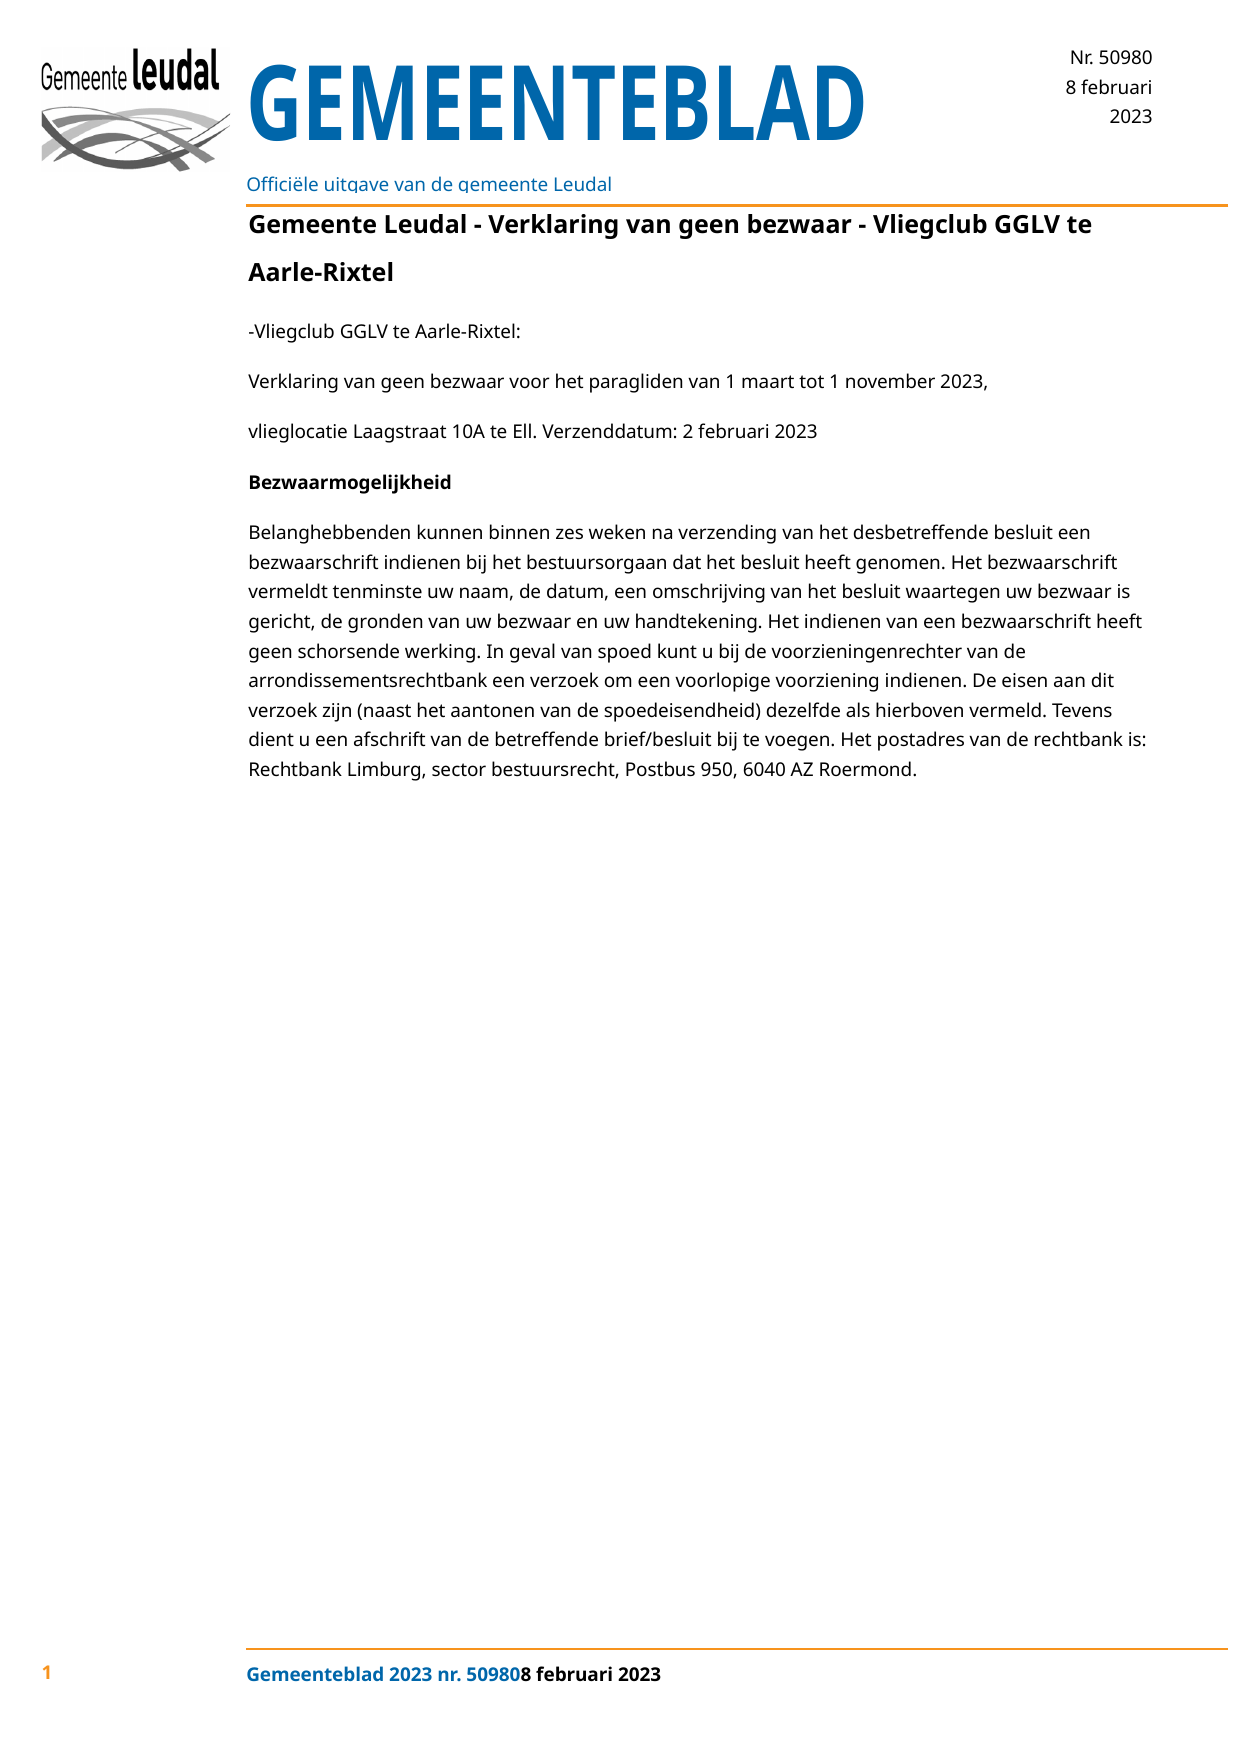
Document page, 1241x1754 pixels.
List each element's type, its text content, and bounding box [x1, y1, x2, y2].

text Belanghebbenden kunnen binnen zes weken na verzending van het desbetreffende besluit een bezwaarschrift indienen bij het bestuursorgaan dat het besluit heeft genomen. Het bezwaarschrift vermeldt tenminste uw naam, de datum, een omschrijving van het besluit waartegen uw bezwaar is gericht, de gronden van uw bezwaar en uw handtekening. Het indienen van een bezwaarschrift heeft geen schorsende werking. In geval van spoed kunt u bij de voorzieningenrechter van de arrondissementsrechtbank een verzoek om een voorlopige voorziening indienen. De eisen aan dit verzoek zijn (naast het aantonen van de spoedeisendheid) dezelfde als hierboven vermeld. Tevens dient u een afschrift van de betreffende brief/besluit bij te voegen. Het postadres van de rechtbank is: Rechtbank Limburg, sector bestuursrecht, Postbus 950, 6040 AZ Roermond. [248, 519, 1152, 782]
text -Vliegclub GGLV te Aarle-Rixtel: [248, 318, 1152, 344]
picture [41, 47, 231, 172]
text Gemeente Leudal - Verklaring van geen bezwaar - Vliegclub GGLV te Aarle-Rixtel [248, 207, 1152, 288]
text vlieglocatie Laagstraat 10A te Ell. Verzenddatum: 2 februari 2023 [248, 419, 1152, 444]
text Bezwaarmogelijkheid [248, 469, 1152, 495]
text Verklaring van geen bezwaar voor het paragliden van 1 maart tot 1 november 2023, [248, 368, 1152, 394]
